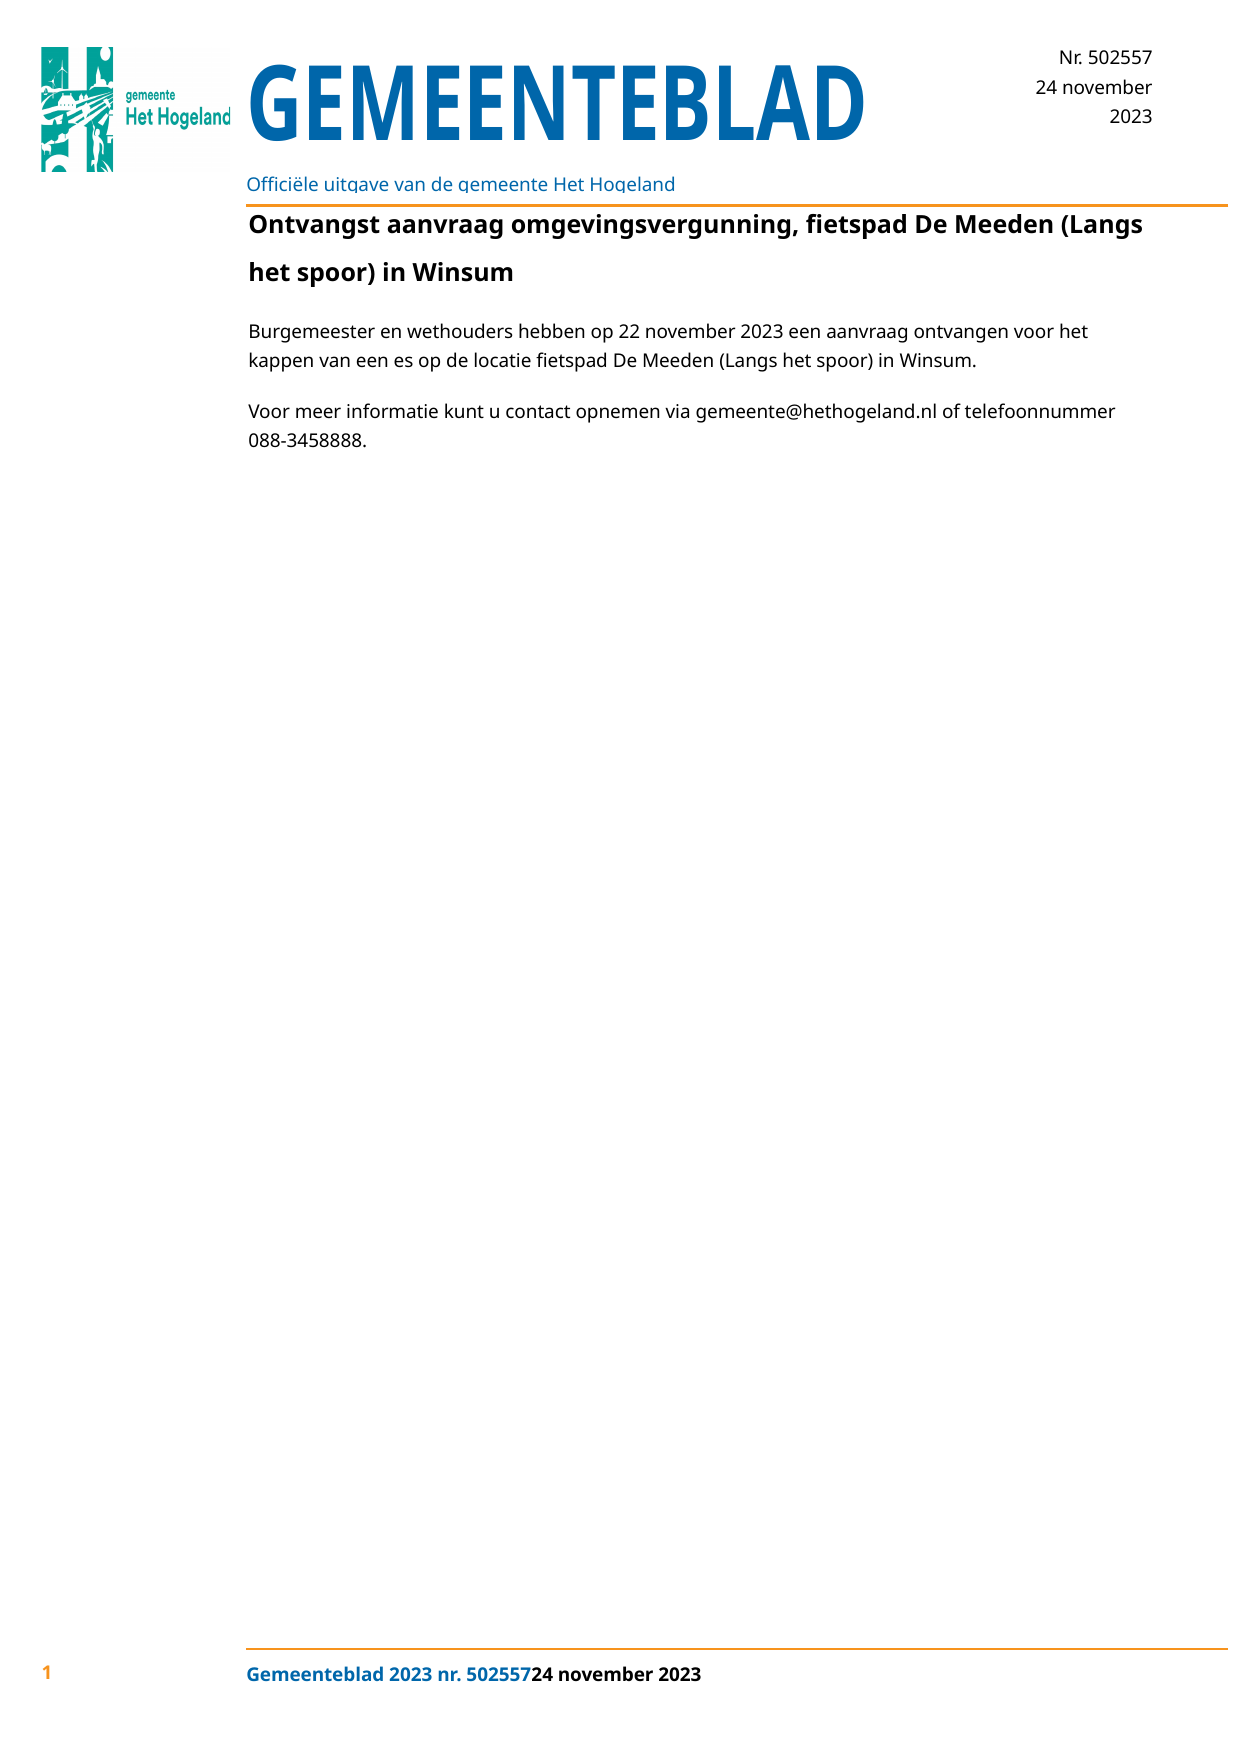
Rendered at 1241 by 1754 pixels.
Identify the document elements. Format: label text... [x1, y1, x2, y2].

text Voor meer informatie kunt u contact opnemen via gemeente@hethogeland.nl of telefoonnummer 088-3458888. [248, 398, 1152, 453]
picture [41, 47, 231, 172]
text Burgemeester en wethouders hebben op 22 november 2023 een aanvraag ontvangen voor het kappen van een es op de locatie fietspad De Meeden (Langs het spoor) in Winsum. [248, 318, 1152, 373]
text Ontvangst aanvraag omgevingsvergunning, fietspad De Meeden (Langs het spoor) in Winsum [248, 207, 1152, 288]
